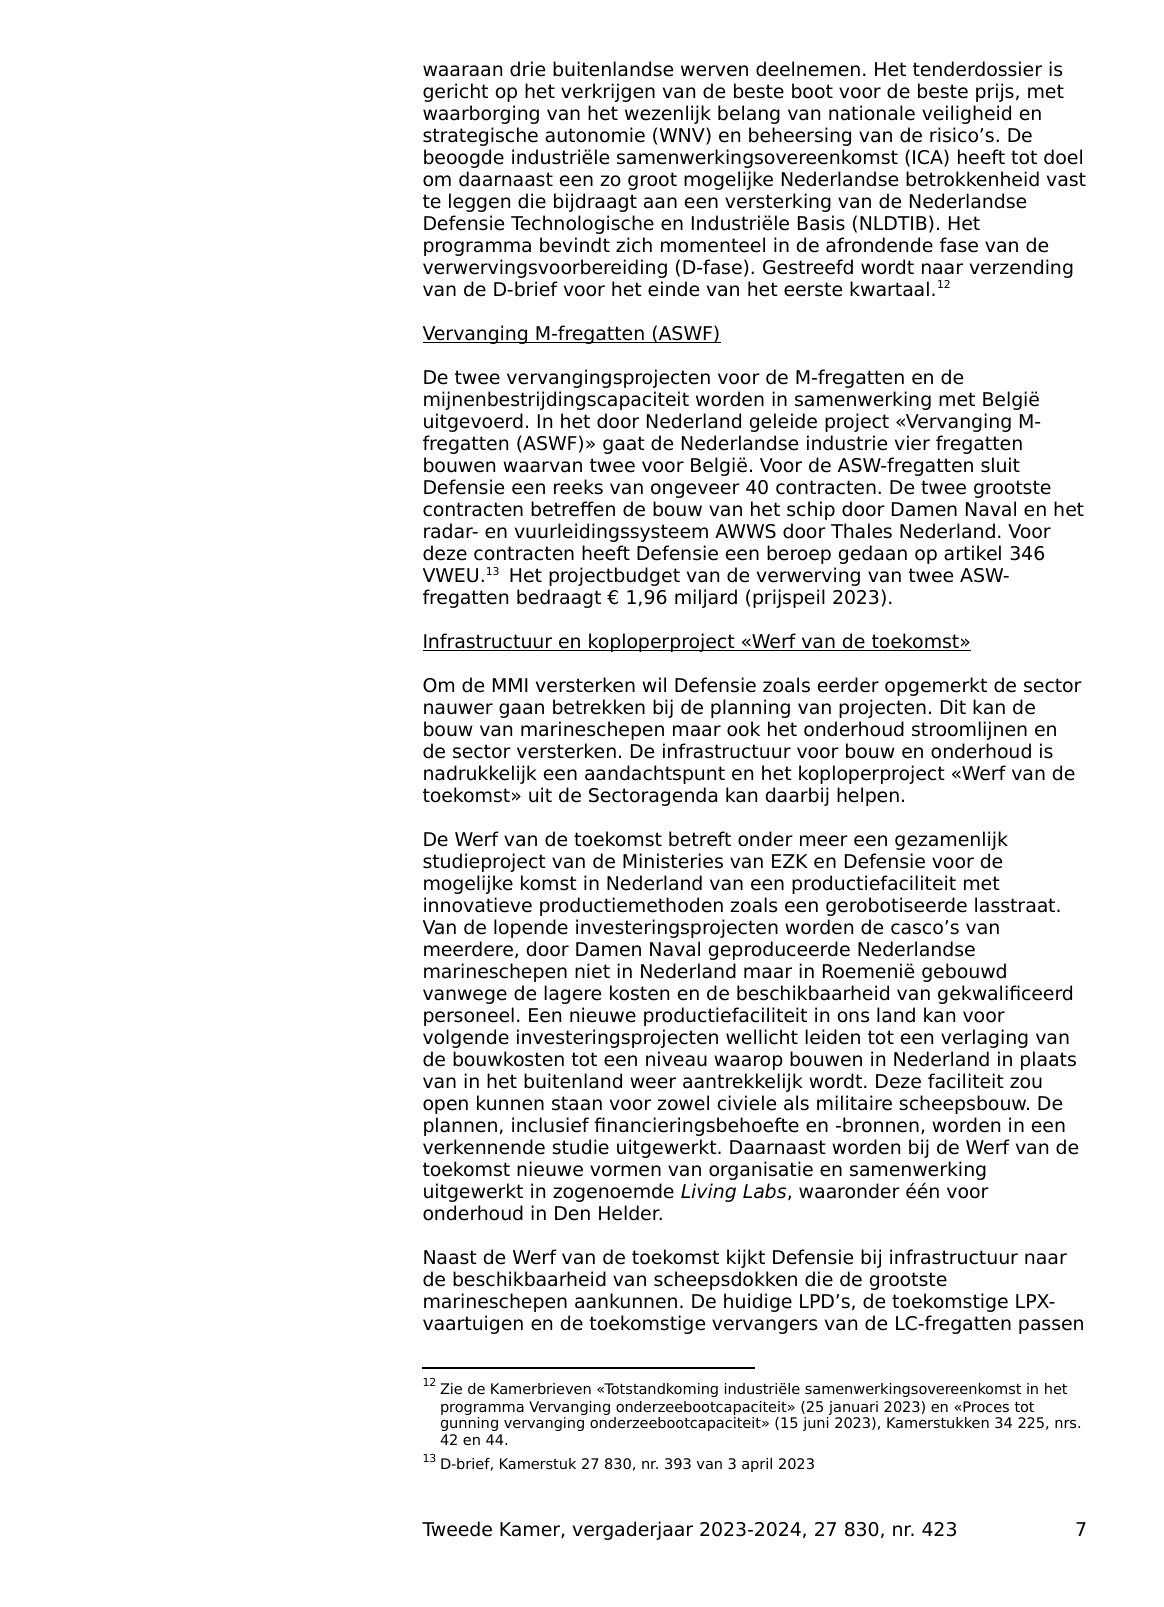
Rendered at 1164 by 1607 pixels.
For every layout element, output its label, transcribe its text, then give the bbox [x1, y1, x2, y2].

text Naast de Werf van de toekomst kijkt Defensie bij infrastructuur naar de beschikbaarheid van scheepsdokken die de grootste marineschepen aankunnen. De huidige LPD’s, de toekomstige LPX-vaartuigen en de toekomstige vervangers van de LC-fregatten passen [422, 1247, 1087, 1335]
text Zie de Kamerbrieven «Totstandkoming industriële samenwerkingsovereenkomst in het programma Vervanging onderzeebootcapaciteit» (25 januari 2023) en «Proces tot gunning vervanging onderzeebootcapaciteit» (15 juni 2023), Kamerstukken 34 225, nrs. 42 en 44. [422, 1377, 1087, 1449]
text De Werf van de toekomst betreft onder meer een gezamenlijk studieproject van de Ministeries van EZK en Defensie voor de mogelijke komst in Nederland van een productiefaciliteit met innovatieve productiemethoden zoals een gerobotiseerde lasstraat. Van de lopende investeringsprojecten worden de casco’s van meerdere, door Damen Naval geproduceerde Nederlandse marineschepen niet in Nederland maar in Roemenië gebouwd vanwege de lagere kosten en de beschikbaarheid van gekwalificeerd personeel. Een nieuwe productiefaciliteit in ons land kan voor volgende investeringsprojecten wellicht leiden tot een verlaging van de bouwkosten tot een niveau waarop bouwen in Nederland in plaats van in het buitenland weer aantrekkelijk wordt. Deze faciliteit zou open kunnen staan voor zowel civiele als militaire scheepsbouw. De plannen, inclusief financieringsbehoefte en -bronnen, worden in een verkennende studie uitgewerkt. Daarnaast worden bij de Werf van de toekomst nieuwe vormen van organisatie en samenwerking uitgewerkt in zogenoemde Living Labs, waaronder één voor onderhoud in Den Helder. [422, 829, 1087, 1225]
text waaraan drie buitenlandse werven deelnemen. Het tenderdossier is gericht op het verkrijgen van de beste boot voor de beste prijs, met waarborging van het wezenlijk belang van nationale veiligheid en strategische autonomie (WNV) en beheersing van de risico’s. De beoogde industriële samenwerkingsovereenkomst (ICA) heeft tot doel om daarnaast een zo groot mogelijke Nederlandse betrokkenheid vast te leggen die bijdraagt aan een versterking van de Nederlandse Defensie Technologische en Industriële Basis (NLDTIB). Het programma bevindt zich momenteel in de afrondende fase van de verwervingsvoorbereiding (D-fase). Gestreefd wordt naar verzending van de D-brief voor het einde van het eerste kwartaal. [422, 59, 1087, 301]
subtitle Vervanging M-fregatten (ASWF) [422, 323, 1087, 345]
text De twee vervangingsprojecten voor de M-fregatten en de mijnenbestrijdingscapaciteit worden in samenwerking met België uitgevoerd. In het door Nederland geleide project «Vervanging M-fregatten (ASWF)» gaat de Nederlandse industrie vier fregatten bouwen waarvan twee voor België. Voor de ASW-fregatten sluit Defensie een reeks van ongeveer 40 contracten. De twee grootste contracten betreffen de bouw van het schip door Damen Naval en het radar- en vuurleidingssysteem AWWS door Thales Nederland. Voor deze contracten heeft Defensie een beroep gedaan op artikel 346 VWEU. Het projectbudget van de verwerving van twee ASW-fregatten bedraagt € 1,96 miljard (prijspeil 2023). [422, 367, 1087, 609]
subtitle Infrastructuur en koploperproject «Werf van de toekomst» [422, 631, 1087, 653]
text Om de MMI versterken wil Defensie zoals eerder opgemerkt de sector nauwer gaan betrekken bij de planning van projecten. Dit kan de bouw van marineschepen maar ook het onderhoud stroomlijnen en de sector versterken. De infrastructuur voor bouw en onderhoud is nadrukkelijk een aandachtspunt en het koploperproject «Werf van de toekomst» uit de Sectoragenda kan daarbij helpen. [422, 675, 1087, 807]
text D-brief, Kamerstuk 27 830, nr. 393 van 3 april 2023 [422, 1452, 1087, 1474]
